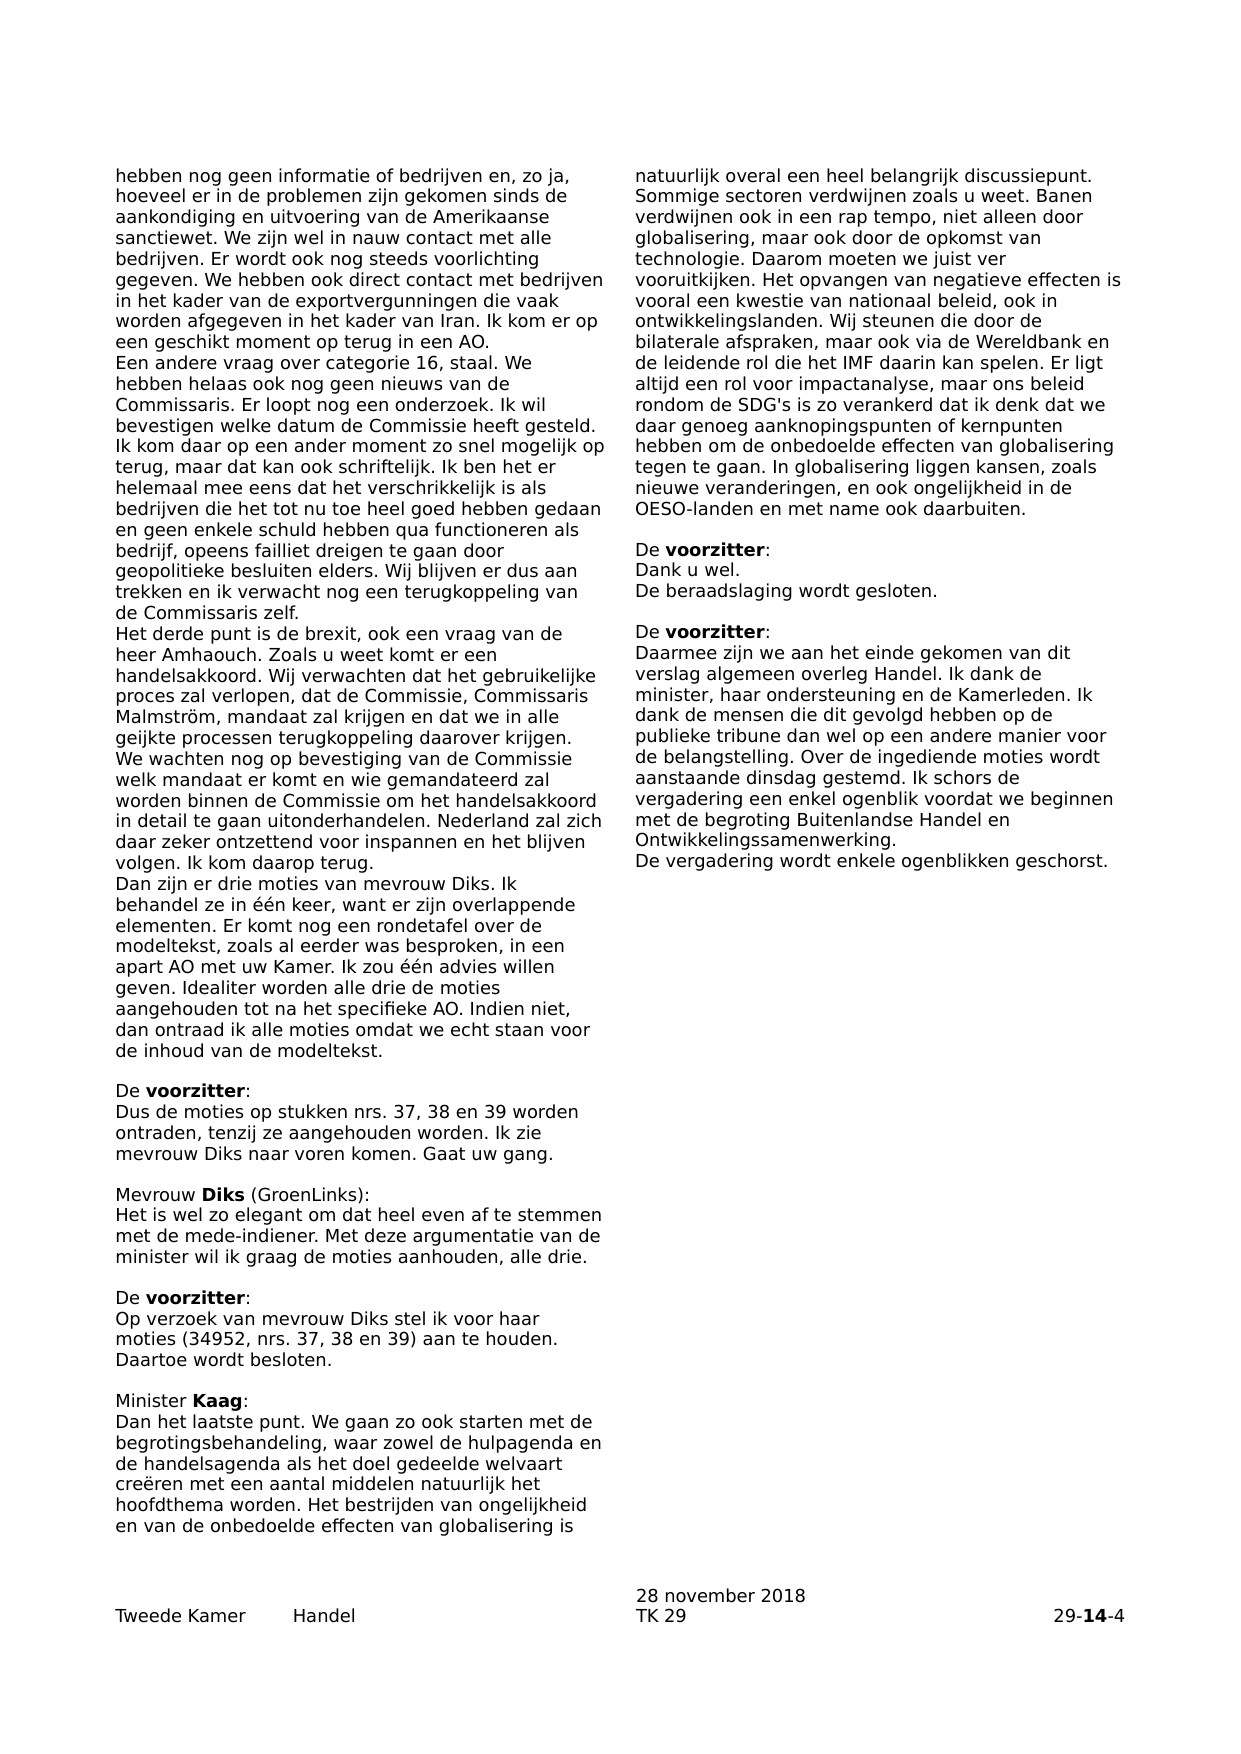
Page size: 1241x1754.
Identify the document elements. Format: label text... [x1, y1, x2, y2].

text Minister Kaag: [115, 1391, 605, 1412]
text De voorzitter: [635, 622, 1125, 643]
text Dus de moties op stukken nrs. 37, 38 en 39 worden ontraden, tenzij ze aangehouden worden. Ik zie mevrouw Diks naar voren komen. Gaat uw gang. [115, 1102, 605, 1164]
text De voorzitter: [115, 1288, 605, 1308]
text Het is wel zo elegant om dat heel even af te stemmen met de mede-indiener. Met deze argumentatie van de minister wil ik graag de moties aanhouden, alle drie. [115, 1205, 605, 1268]
text De beraadslaging wordt gesloten. [635, 581, 1125, 602]
text natuurlijk overal een heel belangrijk discussiepunt. Sommige sectoren verdwijnen zoals u weet. Banen verdwijnen ook in een rap tempo, niet alleen door globalisering, maar ook door de opkomst van technologie. Daarom moeten we juist ver vooruitkijken. Het opvangen van negatieve effecten is vooral een kwestie van nationaal beleid, ook in ontwikkelingslanden. Wij steunen die door de bilaterale afspraken, maar ook via de Wereldbank en de leidende rol die het IMF daarin kan spelen. Er ligt altijd een rol voor impactanalyse, maar ons beleid rondom de SDG's is zo verankerd dat ik denk dat we daar genoeg aanknopingspunten of kernpunten hebben om de onbedoelde effecten van globalisering tegen te gaan. In globalisering liggen kansen, zoals nieuwe veranderingen, en ook ongelijkheid in de OESO-landen en met name ook daarbuiten. [635, 165, 1125, 519]
text Dan zijn er drie moties van mevrouw Diks. Ik behandel ze in één keer, want er zijn overlappende elementen. Er komt nog een rondetafel over de modeltekst, zoals al eerder was besproken, in een apart AO met uw Kamer. Ik zou één advies willen geven. Idealiter worden alle drie de moties aangehouden tot na het specifieke AO. Indien niet, dan ontraad ik alle moties omdat we echt staan voor de inhoud van de modeltekst. [115, 874, 605, 1061]
text De voorzitter: [115, 1081, 605, 1102]
text De voorzitter: [635, 539, 1125, 560]
text De vergadering wordt enkele ogenblikken geschorst. [635, 851, 1125, 872]
text Daartoe wordt besloten. [115, 1350, 605, 1371]
text Mevrouw Diks (GroenLinks): [115, 1184, 605, 1205]
text Dank u wel. [635, 560, 1125, 581]
text Dan het laatste punt. We gaan zo ook starten met de begrotingsbehandeling, waar zowel de hulpagenda en de handelsagenda als het doel gedeelde welvaart creëren met een aantal middelen natuurlijk het hoofdthema worden. Het bestrijden van ongelijkheid en van de onbedoelde effecten van globalisering is [115, 1412, 605, 1537]
text Een andere vraag over categorie 16, staal. We hebben helaas ook nog geen nieuws van de Commissaris. Er loopt nog een onderzoek. Ik wil bevestigen welke datum de Commissie heeft gesteld. Ik kom daar op een ander moment zo snel mogelijk op terug, maar dat kan ook schriftelijk. Ik ben het er helemaal mee eens dat het verschrikkelijk is als bedrijven die het tot nu toe heel goed hebben gedaan en geen enkele schuld hebben qua functioneren als bedrijf, opeens failliet dreigen te gaan door geopolitieke besluiten elders. Wij blijven er dus aan trekken en ik verwacht nog een terugkoppeling van de Commissaris zelf. [115, 353, 605, 624]
text hebben nog geen informatie of bedrijven en, zo ja, hoeveel er in de problemen zijn gekomen sinds de aankondiging en uitvoering van de Amerikaanse sanctiewet. We zijn wel in nauw contact met alle bedrijven. Er wordt ook nog steeds voorlichting gegeven. We hebben ook direct contact met bedrijven in het kader van de exportvergunningen die vaak worden afgegeven in het kader van Iran. Ik kom er op een geschikt moment op terug in een AO. [115, 165, 605, 353]
text Het derde punt is de brexit, ook een vraag van de heer Amhaouch. Zoals u weet komt er een handelsakkoord. Wij verwachten dat het gebruikelijke proces zal verlopen, dat de Commissie, Commissaris Malmström, mandaat zal krijgen en dat we in alle geijkte processen terugkoppeling daarover krijgen. We wachten nog op bevestiging van de Commissie welk mandaat er komt en wie gemandateerd zal worden binnen de Commissie om het handelsakkoord in detail te gaan uitonderhandelen. Nederland zal zich daar zeker ontzettend voor inspannen en het blijven volgen. Ik kom daarop terug. [115, 624, 605, 874]
text Op verzoek van mevrouw Diks stel ik voor haar moties (34952, nrs. 37, 38 en 39) aan te houden. [115, 1308, 605, 1350]
text Daarmee zijn we aan het einde gekomen van dit verslag algemeen overleg Handel. Ik dank de minister, haar ondersteuning en de Kamerleden. Ik dank de mensen die dit gevolgd hebben op de publieke tribune dan wel op een andere manier voor de belangstelling. Over de ingediende moties wordt aanstaande dinsdag gestemd. Ik schors de vergadering een enkel ogenblik voordat we beginnen met de begroting Buitenlandse Handel en Ontwikkelingssamenwerking. [635, 643, 1125, 851]
